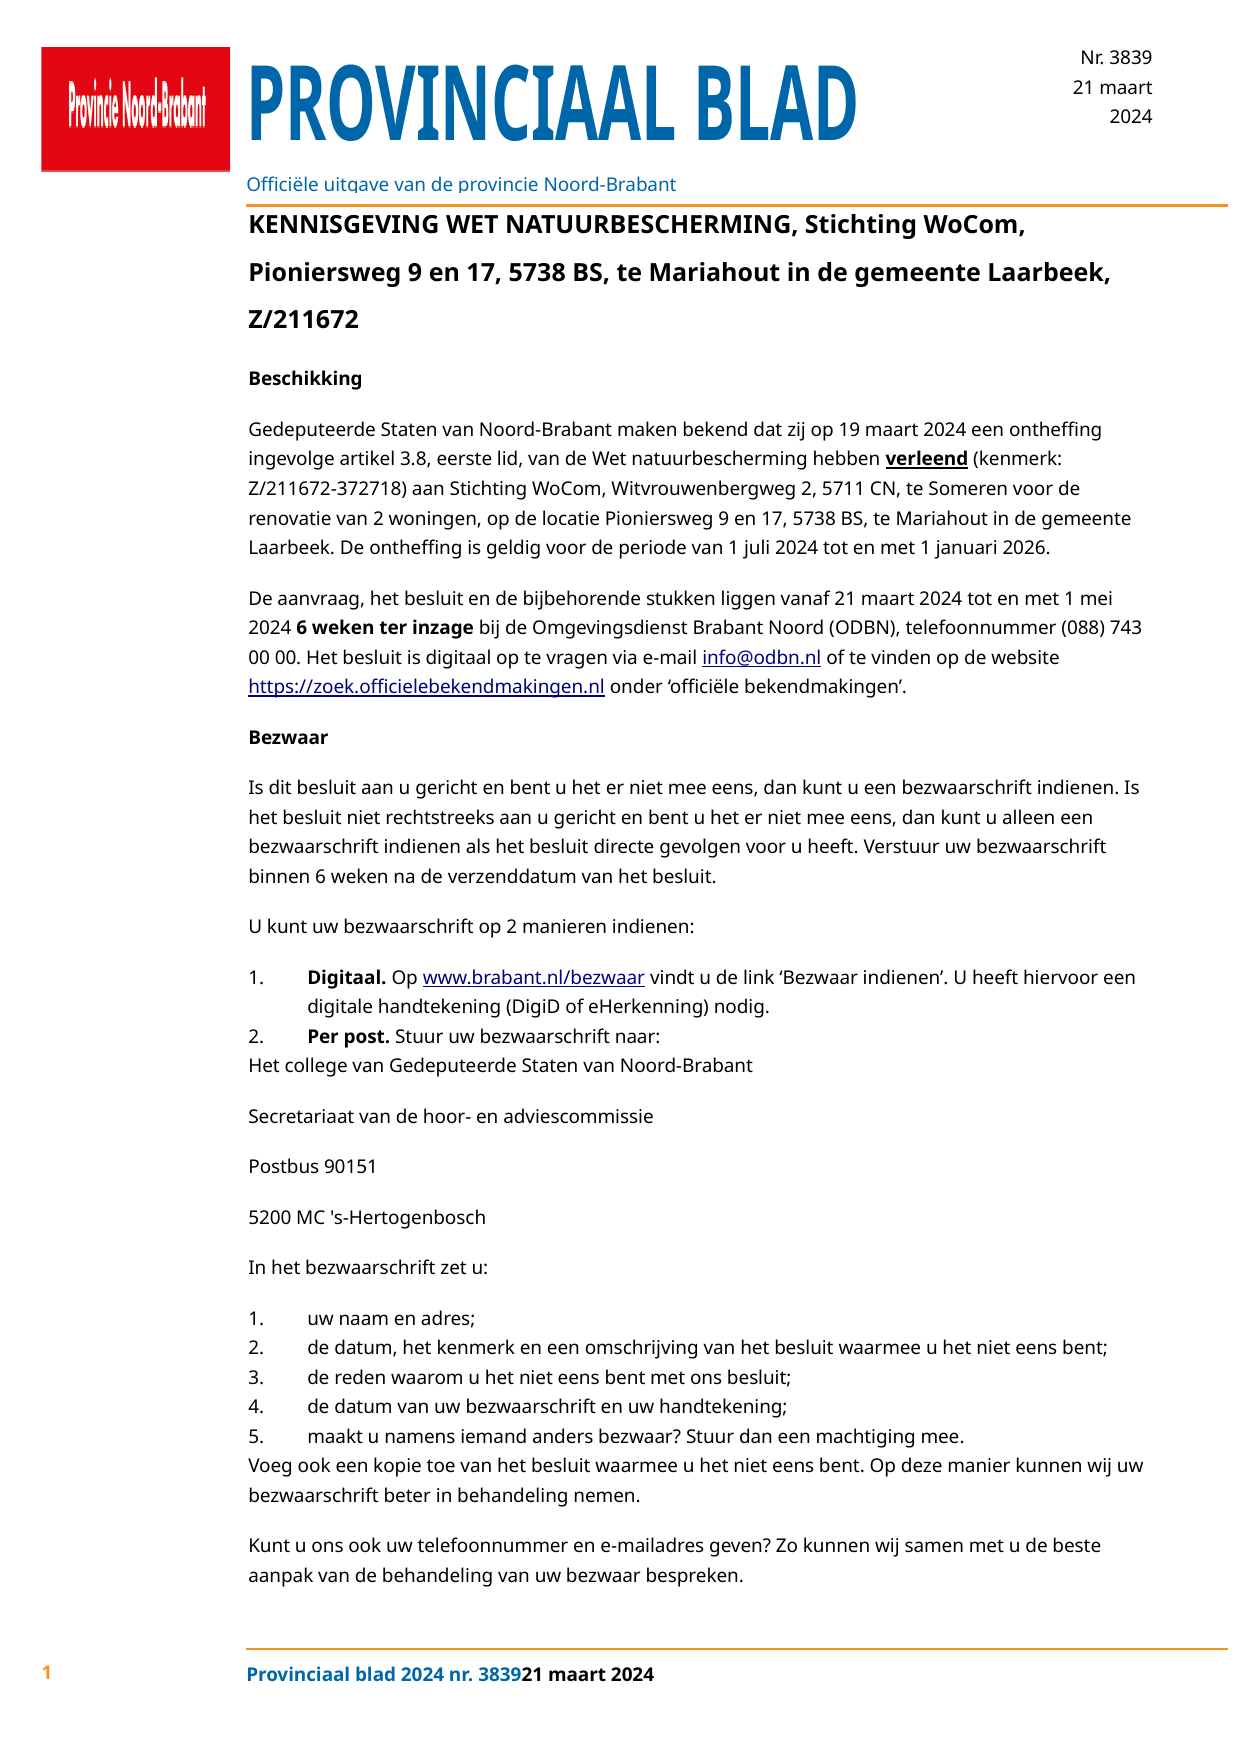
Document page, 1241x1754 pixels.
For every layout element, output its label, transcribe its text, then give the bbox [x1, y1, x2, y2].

text Bezwaar [248, 724, 1152, 749]
text Beschikking [248, 366, 1152, 391]
list Per post. Stuur uw bezwaarschrift naar: [248, 1023, 1152, 1049]
text U kunt uw bezwaarschrift op 2 manieren indienen: [248, 913, 1152, 939]
list Digitaal. Op www.brabant.nl/bezwaar vindt u de link ‘Bezwaar indienen’. U heeft hiervoor een digitale handtekening (DigiD of eHerkenning) nodig. [248, 964, 1152, 1019]
text KENNISGEVING WET NATUURBESCHERMING, Stichting WoCom, Pioniersweg 9 en 17, 5738 BS, te Mariahout in de gemeente Laarbeek, Z/211672 [248, 207, 1152, 336]
text Is dit besluit aan u gericht en bent u het er niet mee eens, dan kunt u een bezwaarschrift indienen. Is het besluit niet rechtstreeks aan u gericht en bent u het er niet mee eens, dan kunt u alleen een bezwaarschrift indienen als het besluit directe gevolgen voor u heeft. Verstuur uw bezwaarschrift binnen 6 weken na de verzenddatum van het besluit. [248, 774, 1152, 889]
text Secretariaat van de hoor- en adviescommissie [248, 1103, 1152, 1129]
text Kunt u ons ook uw telefoonnummer en e-mailadres geven? Zo kunnen wij samen met u de beste aanpak van de behandeling van uw bezwaar bespreken. [248, 1533, 1152, 1588]
text De aanvraag, het besluit en de bijbehorende stukken liggen vanaf 21 maart 2024 tot en met 1 mei 2024 6 weken ter inzage bij de Omgevingsdienst Brabant Noord (ODBN), telefoonnummer (088) 743 00 00. Het besluit is digitaal op te vragen via e-mail info@odbn.nl of te vinden op de website https://zoek.officielebekendmakingen.nl onder ‘officiële bekendmakingen’. [248, 585, 1152, 699]
list de datum van uw bezwaarschrift en uw handtekening; [248, 1393, 1152, 1419]
text Gedeputeerde Staten van Noord-Brabant maken bekend dat zij op 19 maart 2024 een ontheffing ingevolge artikel 3.8, eerste lid, van de Wet natuurbescherming hebben verleend (kenmerk: Z/211672-372718) aan Stichting WoCom, Witvrouwenbergweg 2, 5711 CN, te Someren voor de renovatie van 2 woningen, op de locatie Pioniersweg 9 en 17, 5738 BS, te Mariahout in de gemeente Laarbeek. De ontheffing is geldig voor de periode van 1 juli 2024 tot en met 1 januari 2026. [248, 416, 1152, 560]
text 5200 MC 's‑Hertogenbosch [248, 1204, 1152, 1229]
text Postbus 90151 [248, 1153, 1152, 1179]
text Voeg ook een kopie toe van het besluit waarmee u het niet eens bent. Op deze manier kunnen wij uw bezwaarschrift beter in behandeling nemen. [248, 1453, 1152, 1508]
text Het college van Gedeputeerde Staten van Noord-Brabant [248, 1053, 1152, 1078]
list de reden waarom u het niet eens bent met ons besluit; [248, 1364, 1152, 1389]
list uw naam en adres; [248, 1305, 1152, 1330]
list de datum, het kenmerk en een omschrijving van het besluit waarmee u het niet eens bent; [248, 1334, 1152, 1360]
list maakt u namens iemand anders bezwaar? Stuur dan een machtiging mee. [248, 1423, 1152, 1449]
text In het bezwaarschrift zet u: [248, 1254, 1152, 1280]
picture [41, 47, 231, 172]
